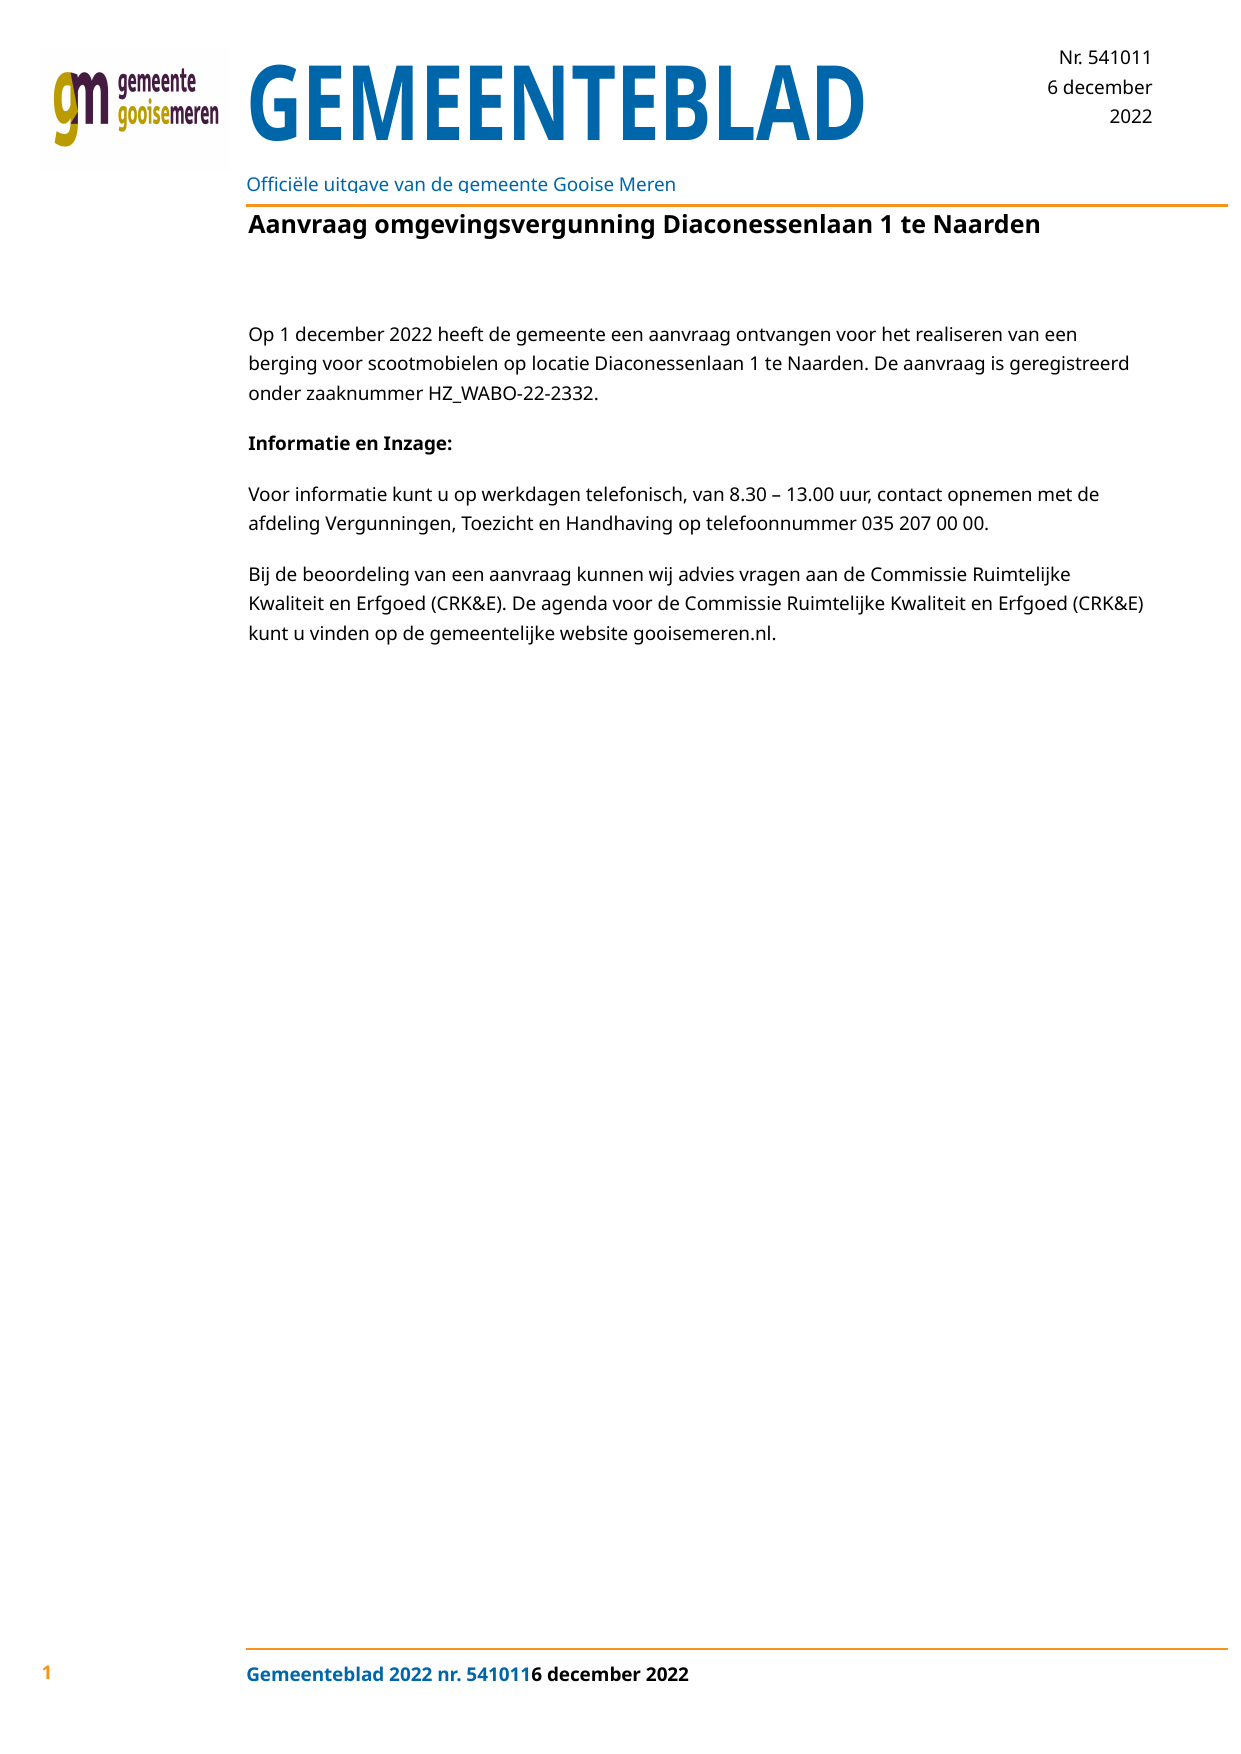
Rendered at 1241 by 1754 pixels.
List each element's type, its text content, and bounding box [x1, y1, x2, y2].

text Voor informatie kunt u op werkdagen telefonisch, van 8.30 – 13.00 uur, contact opnemen met de afdeling Vergunningen, Toezicht en Handhaving op telefoonnummer 035 207 00 00. [248, 481, 1152, 536]
text Op 1 december 2022 heeft de gemeente een aanvraag ontvangen voor het realiseren van een berging voor scootmobielen op locatie Diaconessenlaan 1 te Naarden. De aanvraag is geregistreerd onder zaaknummer HZ_WABO-22-2332. [248, 321, 1152, 406]
text Aanvraag omgevingsvergunning Diaconessenlaan 1 te Naarden [248, 207, 1152, 241]
picture [41, 47, 231, 172]
text Informatie en Inzage: [248, 430, 1152, 456]
text Bij de beoordeling van een aanvraag kunnen wij advies vragen aan de Commissie Ruimtelijke Kwaliteit en Erfgoed (CRK&E). De agenda voor de Commissie Ruimtelijke Kwaliteit en Erfgoed (CRK&E) kunt u vinden op de gemeentelijke website gooisemeren.nl. [248, 561, 1152, 646]
